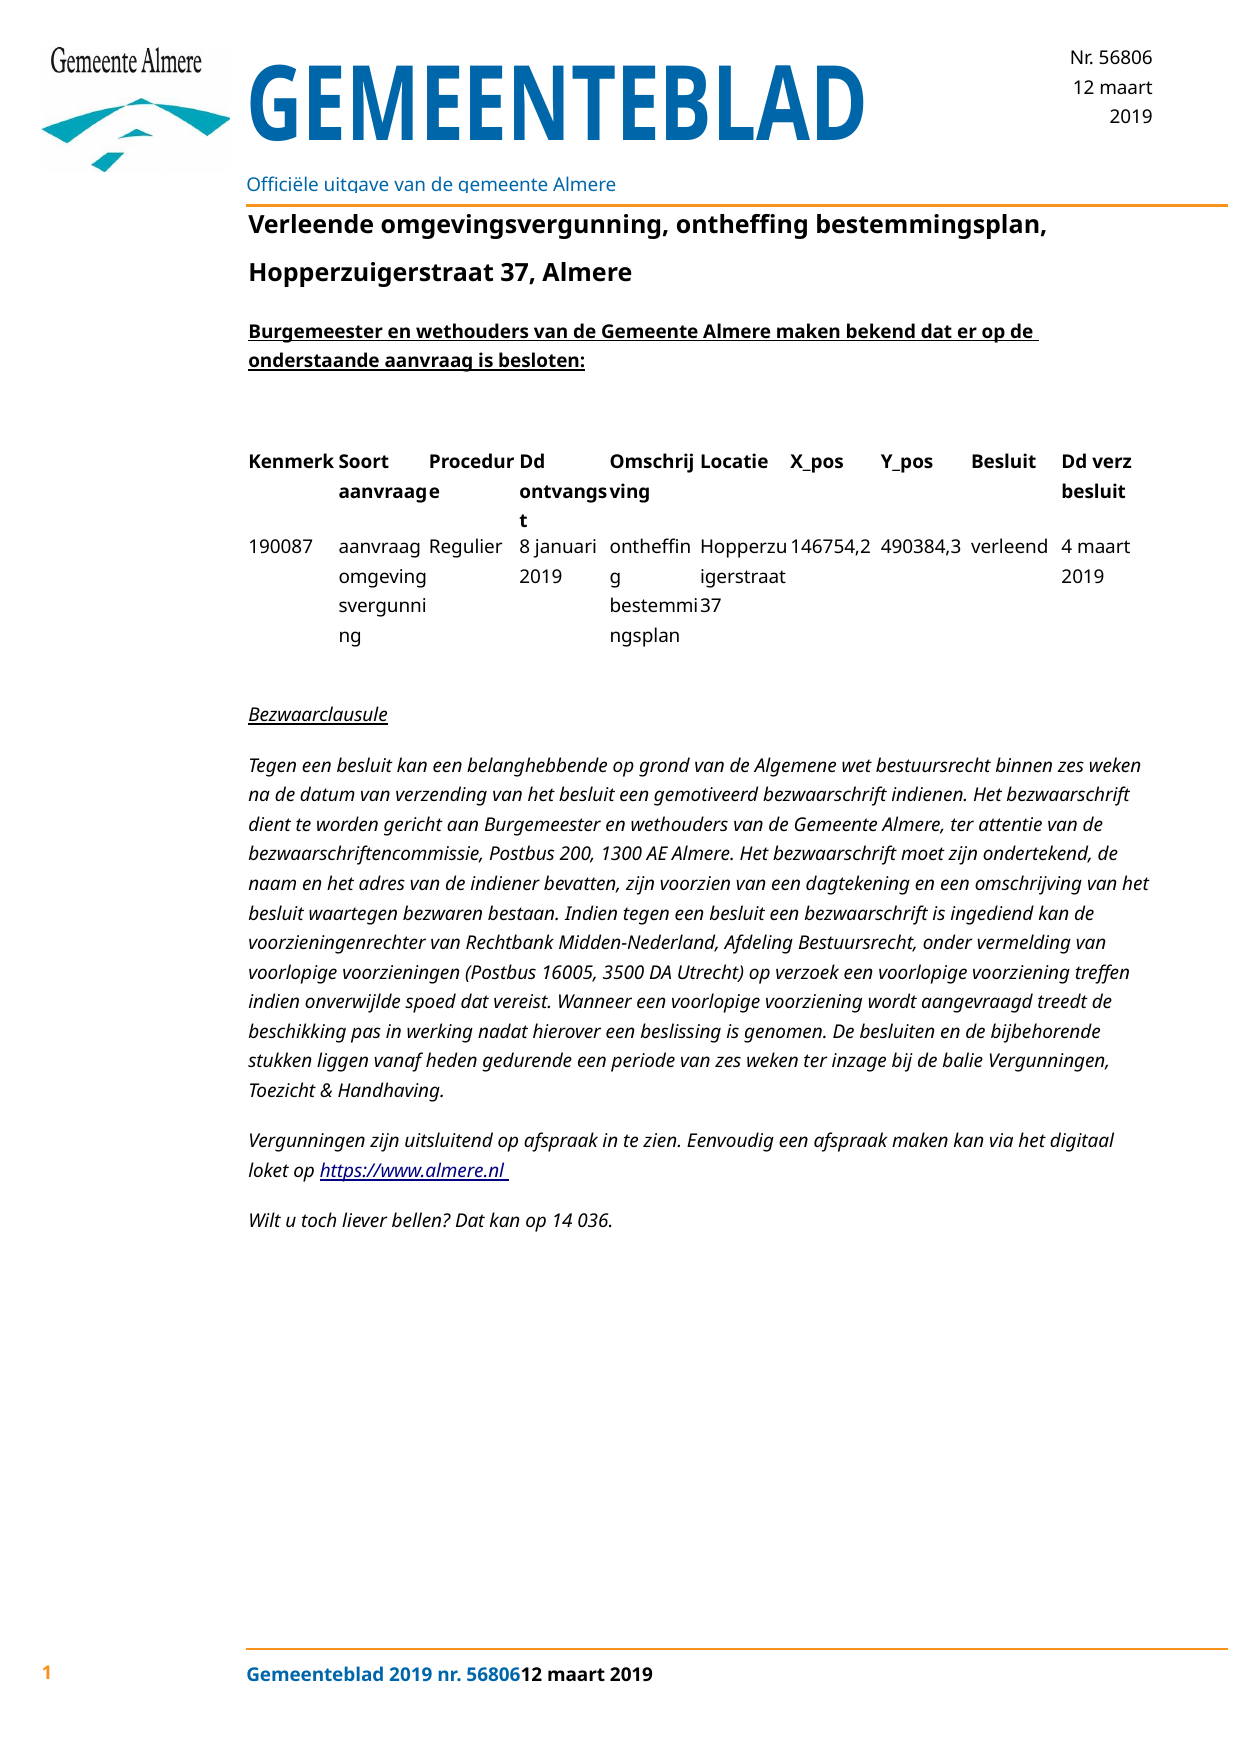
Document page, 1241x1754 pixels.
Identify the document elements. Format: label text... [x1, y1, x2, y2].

table_cell 190087 [248, 533, 338, 648]
text Tegen een besluit kan een belanghebbende op grond van de Algemene wet bestuursrecht binnen zes weken na de datum van verzending van het besluit een gemotiveerd bezwaarschrift indienen. Het bezwaarschrift dient te worden gericht aan Burgemeester en wethouders van de Gemeente Almere, ter attentie van de bezwaarschriftencommissie, Postbus 200, 1300 AE Almere. Het bezwaarschrift moet zijn ondertekend, de naam en het adres van de indiener bevatten, zijn voorzien van een dagtekening en een omschrijving van het besluit waartegen bezwaren bestaan. Indien tegen een besluit een bezwaarschrift is ingediend kan de voorzieningenrechter van Rechtbank Midden-Nederland, Afdeling Bestuursrecht, onder vermelding van voorlopige voorzieningen (Postbus 16005, 3500 DA Utrecht) op verzoek een voorlopige voorziening treffen indien onverwijlde spoed dat vereist. Wanneer een voorlopige voorziening wordt aangevraagd treedt de beschikking pas in werking nadat hierover een beslissing is genomen. De besluiten en de bijbehorende stukken liggen vanaf heden gedurende een periode van zes weken ter inzage bij de balie Vergunningen, Toezicht & Handhaving. [248, 752, 1152, 1103]
table_cell 4 maart 2019 [1061, 533, 1152, 648]
text Burgemeester en wethouders van de Gemeente Almere maken bekend dat er op de onderstaande aanvraag is besloten: [248, 318, 1152, 373]
table_cell Regulier [429, 533, 519, 648]
text Vergunningen zijn uitsluitend op afspraak in te zien. Eenvoudig een afspraak maken kan via het digitaal loket op https://www.almere.nl [248, 1128, 1152, 1183]
table_header Y_pos [881, 449, 971, 533]
table_cell 490384,3 [881, 533, 971, 648]
table_cell 8 januari 2019 [519, 533, 609, 648]
table_header Dd ontvangst [519, 449, 609, 533]
table_header Kenmerk [248, 449, 338, 533]
table_cell verleend [971, 533, 1061, 648]
text Bezwaarclausule [248, 701, 1152, 727]
table_cell ontheffing bestemmingsplan [609, 533, 700, 648]
table_header Soort aanvraag [338, 449, 429, 533]
table_cell Hopperzuigerstraat 37 [700, 533, 790, 648]
table_header Besluit [971, 449, 1061, 533]
text Wilt u toch liever bellen? Dat kan op 14 036. [248, 1208, 1152, 1233]
table_cell 146754,2 [790, 533, 881, 648]
table_header Procedure [429, 449, 519, 533]
text Verleende omgevingsvergunning, ontheffing bestemmingsplan, Hopperzuigerstraat 37, Almere [248, 207, 1152, 288]
table_header Omschrijving [609, 449, 700, 533]
table_cell aanvraag omgevingsvergunning [338, 533, 429, 648]
table_header Dd verz besluit [1061, 449, 1152, 533]
table_header Locatie [700, 449, 790, 533]
picture [41, 47, 231, 172]
table_header X_pos [790, 449, 881, 533]
